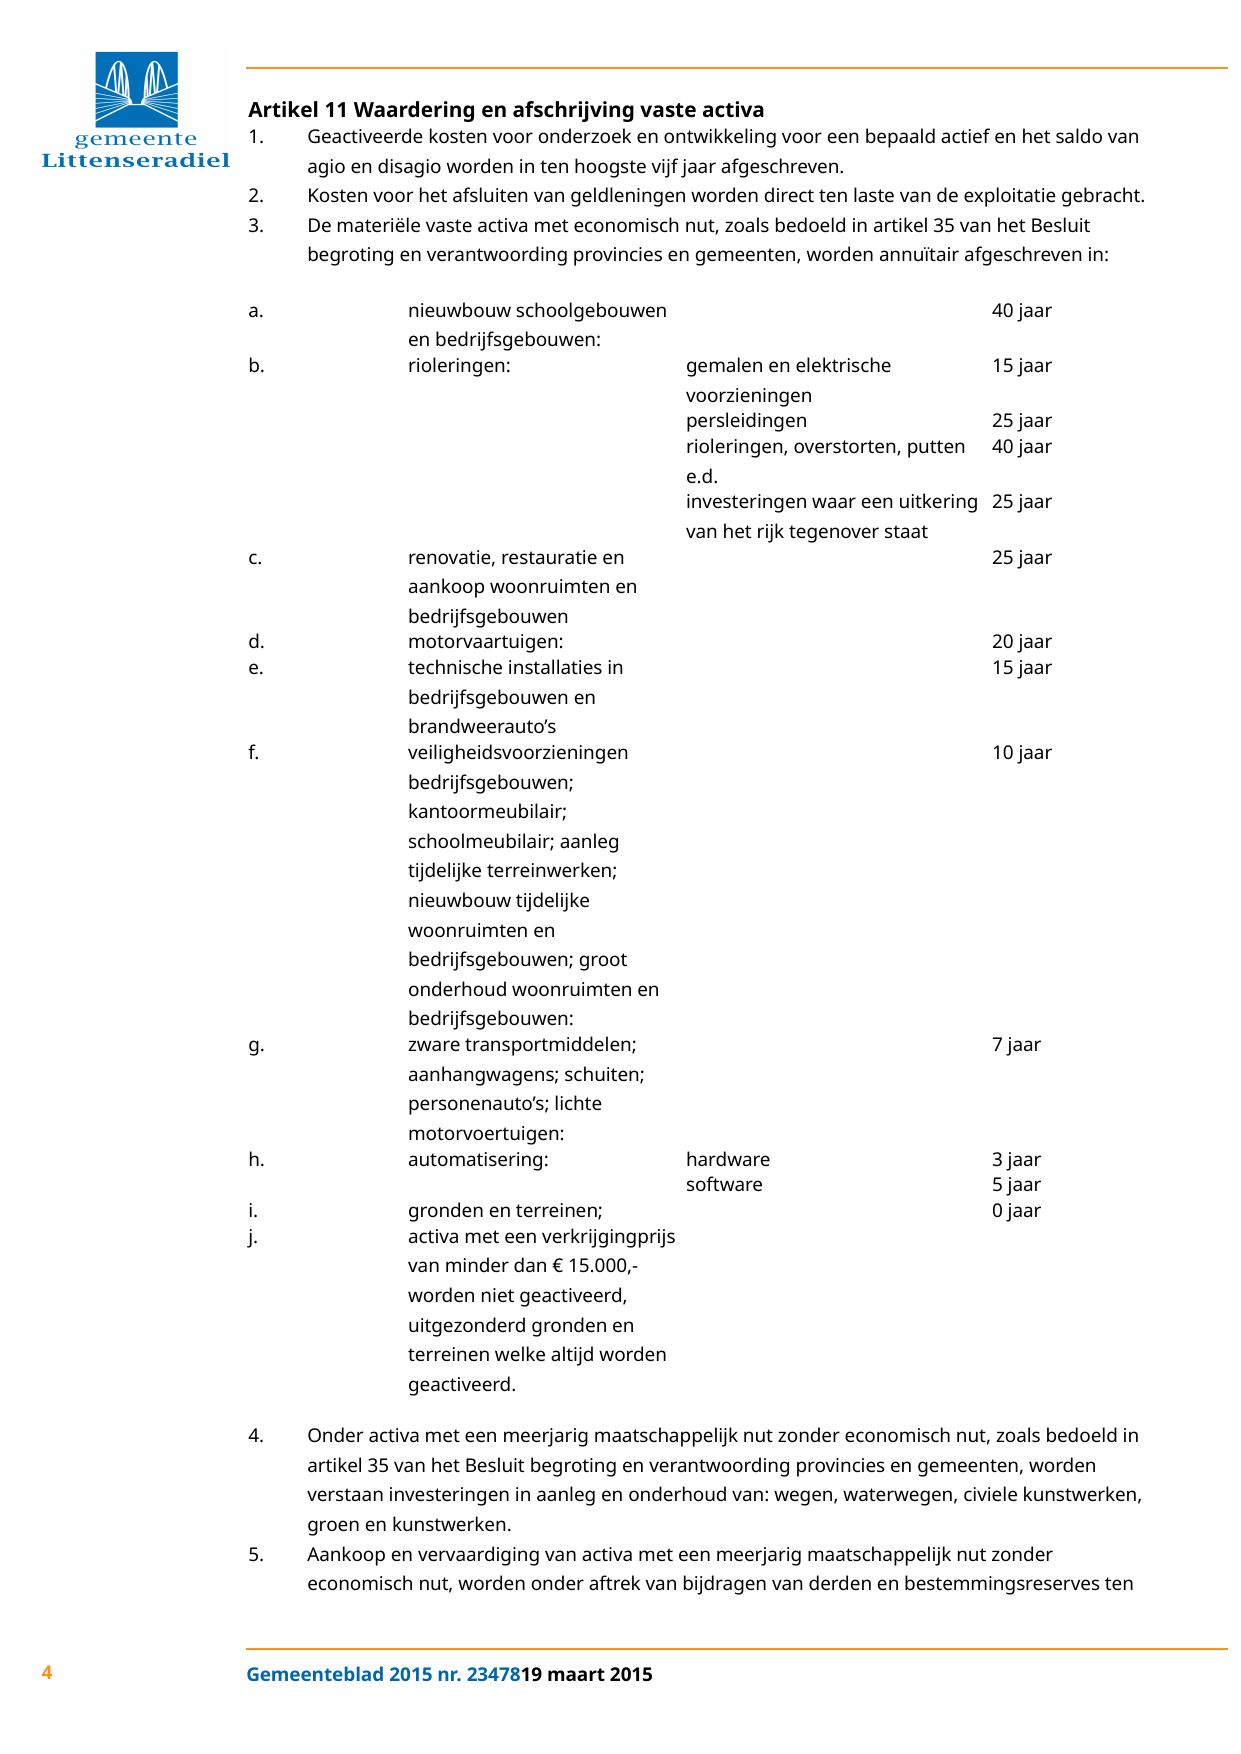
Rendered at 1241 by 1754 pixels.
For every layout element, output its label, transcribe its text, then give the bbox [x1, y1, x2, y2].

table_cell 25 jaar [992, 544, 1152, 629]
table_cell j. [248, 1223, 408, 1397]
table_cell [686, 1223, 992, 1397]
table_cell [248, 408, 408, 433]
table_cell b. [248, 352, 408, 407]
table_cell software [686, 1172, 992, 1197]
table_cell g. [248, 1031, 408, 1146]
table_cell veiligheidsvoorzieningen bedrijfsgebouwen; kantoormeubilair; schoolmeubilair; aanleg tijdelijke terreinwerken; nieuwbouw tijdelijke woonruimten en bedrijfsgebouwen; groot onderhoud woonruimten en bedrijfsgebouwen: [408, 739, 686, 1031]
list Aankoop en vervaardiging van activa met een meerjarig maatschappelijk nut zonder economisch nut, worden onder aftrek van bijdragen van derden en bestemmingsreserves ten [248, 1541, 1152, 1596]
table_cell [686, 655, 992, 739]
list De materiële vaste activa met economisch nut, zoals bedoeld in artikel 35 van het Besluit begroting en verantwoording provincies en gemeenten, worden annuïtair afgeschreven in: [248, 212, 1152, 267]
table_cell automatisering: [408, 1146, 686, 1172]
table_cell 5 jaar [992, 1172, 1152, 1197]
table_cell 40 jaar [992, 433, 1152, 488]
table_cell zware transportmiddelen; aanhangwagens; schuiten; personenauto’s; lichte motorvoertuigen: [408, 1031, 686, 1146]
table_cell gronden en terreinen; [408, 1197, 686, 1223]
table_cell [686, 739, 992, 1031]
table_cell rioleringen: [408, 352, 686, 407]
table_cell [408, 408, 686, 433]
table_cell i. [248, 1197, 408, 1223]
table_cell 25 jaar [992, 408, 1152, 433]
table_cell [992, 1223, 1152, 1397]
table_cell 25 jaar [992, 489, 1152, 544]
table_header nieuwbouw schoolgebouwen en bedrijfsgebouwen: [408, 297, 686, 352]
table_cell gemalen en elektrische voorzieningen [686, 352, 992, 407]
list Geactiveerde kosten voor onderzoek en ontwikkeling voor een bepaald actief en het saldo van agio en disagio worden in ten hoogste vijf jaar afgeschreven. [248, 123, 1152, 178]
table_cell [408, 1172, 686, 1197]
table_cell 7 jaar [992, 1031, 1152, 1146]
text Artikel 11 Waardering en afschrijving vaste activa [248, 95, 1152, 123]
table_cell 10 jaar [992, 739, 1152, 1031]
table_cell [408, 433, 686, 488]
table_cell [248, 433, 408, 488]
table_cell 3 jaar [992, 1146, 1152, 1172]
picture [41, 47, 231, 172]
table_cell 20 jaar [992, 629, 1152, 654]
table_cell e. [248, 655, 408, 739]
table_header [686, 297, 992, 352]
table_cell [248, 1172, 408, 1197]
table_cell [686, 629, 992, 654]
table_cell [686, 1031, 992, 1146]
table_cell d. [248, 629, 408, 654]
table_header 40 jaar [992, 297, 1152, 352]
table_cell [248, 489, 408, 544]
list Onder activa met een meerjarig maatschappelijk nut zonder economisch nut, zoals bedoeld in artikel 35 van het Besluit begroting en verantwoording provincies en gemeenten, worden verstaan investeringen in aanleg en onderhoud van: wegen, waterwegen, civiele kunstwerken, groen en kunstwerken. [248, 1422, 1152, 1537]
table_cell hardware [686, 1146, 992, 1172]
table_cell [686, 1197, 992, 1223]
table_cell 0 jaar [992, 1197, 1152, 1223]
table_cell rioleringen, overstorten, putten e.d. [686, 433, 992, 488]
table_cell c. [248, 544, 408, 629]
table_header a. [248, 297, 408, 352]
list Kosten voor het afsluiten van geldleningen worden direct ten laste van de exploitatie gebracht. [248, 182, 1152, 208]
table_cell persleidingen [686, 408, 992, 433]
table_cell technische installaties in bedrijfsgebouwen en brandweerauto’s [408, 655, 686, 739]
table_cell activa met een verkrijgingprijs van minder dan € 15.000,- worden niet geactiveerd, uitgezonderd gronden en terreinen welke altijd worden geactiveerd. [408, 1223, 686, 1397]
table_cell [686, 544, 992, 629]
table_cell motorvaartuigen: [408, 629, 686, 654]
table_cell f. [248, 739, 408, 1031]
table_cell 15 jaar [992, 352, 1152, 407]
table_cell h. [248, 1146, 408, 1172]
table_cell renovatie, restauratie en aankoop woonruimten en bedrijfsgebouwen [408, 544, 686, 629]
table_cell investeringen waar een uitkering van het rijk tegenover staat [686, 489, 992, 544]
table_cell 15 jaar [992, 655, 1152, 739]
table_cell [408, 489, 686, 544]
